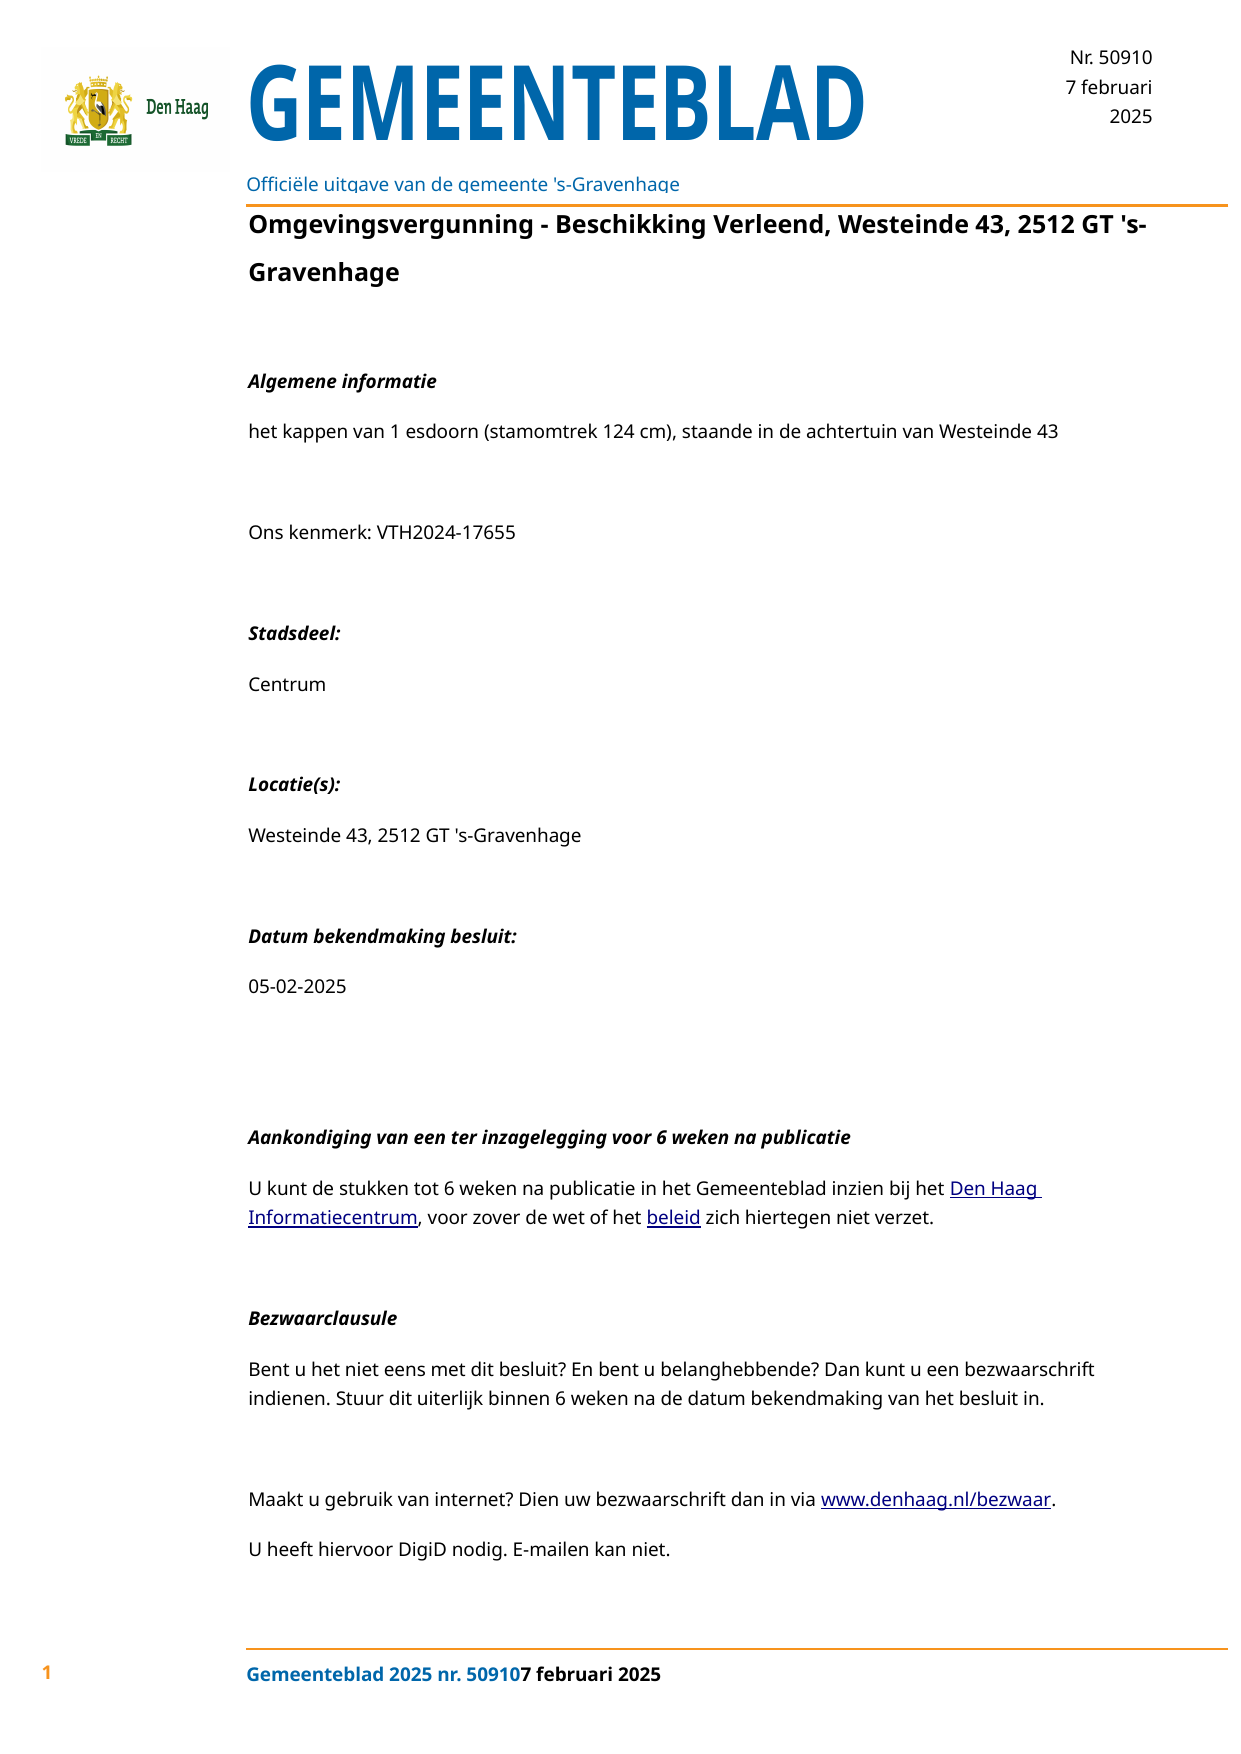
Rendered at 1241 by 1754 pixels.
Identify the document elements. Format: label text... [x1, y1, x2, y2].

text Datum bekendmaking besluit: [248, 923, 1152, 949]
text Locatie(s): [248, 772, 1152, 797]
text Maakt u gebruik van internet? Dien uw bezwaarschrift dan in via www.denhaag.nl/bezwaar. [248, 1486, 1152, 1512]
picture [41, 47, 231, 172]
text 05-02-2025 [248, 973, 1152, 999]
text het kappen van 1 esdoorn (stamomtrek 124 cm), staande in de achtertuin van Westeinde 43 [248, 419, 1152, 444]
text U heeft hiervoor DigiD nodig. E-mailen kan niet. [248, 1537, 1152, 1562]
text Centrum [248, 671, 1152, 697]
text Aankondiging van een ter inzagelegging voor 6 weken na publicatie [248, 1124, 1152, 1150]
text Omgevingsvergunning - Beschikking Verleend, Westeinde 43, 2512 GT 's-Gravenhage [248, 207, 1152, 288]
text Bezwaarclausule [248, 1305, 1152, 1331]
text Algemene informatie [248, 368, 1152, 394]
text Westeinde 43, 2512 GT 's-Gravenhage [248, 822, 1152, 848]
text U kunt de stukken tot 6 weken na publicatie in het Gemeenteblad inzien bij het Den Haag Informatiecentrum, voor zover de wet of het beleid zich hiertegen niet verzet. [248, 1175, 1152, 1230]
text Ons kenmerk: VTH2024-17655 [248, 519, 1152, 545]
text Stadsdeel: [248, 620, 1152, 646]
text Bent u het niet eens met dit besluit? En bent u belanghebbende? Dan kunt u een bezwaarschrift indienen. Stuur dit uiterlijk binnen 6 weken na de datum bekendmaking van het besluit in. [248, 1356, 1152, 1411]
